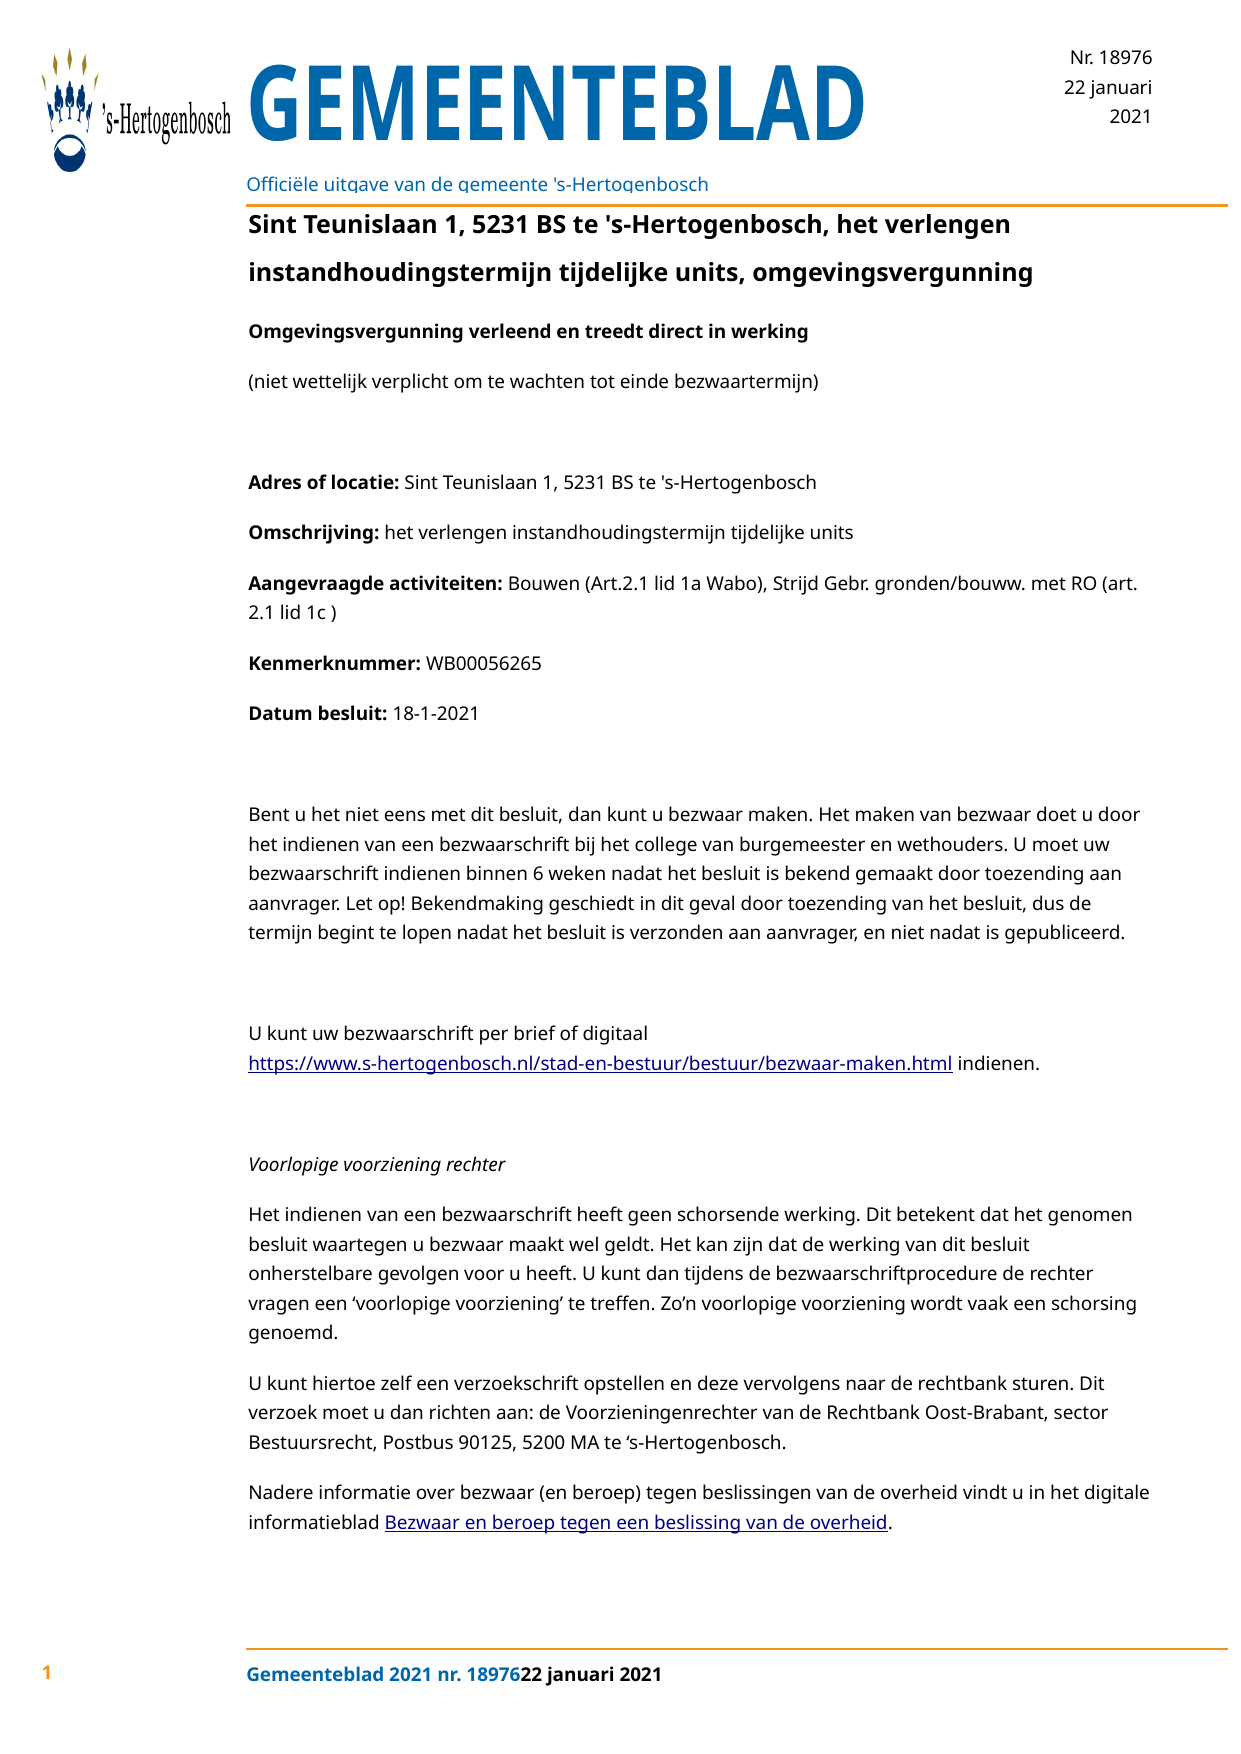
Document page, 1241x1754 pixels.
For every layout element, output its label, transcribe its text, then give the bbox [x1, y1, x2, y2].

text Bent u het niet eens met dit besluit, dan kunt u bezwaar maken. Het maken van bezwaar doet u door het indienen van een bezwaarschrift bij het college van burgemeester en wethouders. U moet uw bezwaarschrift indienen binnen 6 weken nadat het besluit is bekend gemaakt door toezending aan aanvrager. Let op! Bekendmaking geschiedt in dit geval door toezending van het besluit, dus de termijn begint te lopen nadat het besluit is verzonden aan aanvrager, en niet nadat is gepubliceerd. [248, 801, 1152, 945]
text Nadere informatie over bezwaar (en beroep) tegen beslissingen van de overheid vindt u in het digitale informatieblad Bezwaar en beroep tegen een beslissing van de overheid. [248, 1479, 1152, 1535]
text U kunt hiertoe zelf een verzoekschrift opstellen en deze vervolgens naar de rechtbank sturen. Dit verzoek moet u dan richten aan: de Voorzieningenrechter van de Rechtbank Oost-Brabant, sector Bestuursrecht, Postbus 90125, 5200 MA te ‘s-Hertogenbosch. [248, 1370, 1152, 1455]
text Kenmerknummer: WB00056265 [248, 650, 1152, 676]
text Omschrijving: het verlengen instandhoudingstermijn tijdelijke units [248, 519, 1152, 545]
picture [41, 47, 231, 172]
text U kunt uw bezwaarschrift per brief of digitaal https://www.s-hertogenbosch.nl/stad-en-bestuur/bestuur/bezwaar-maken.html indienen. [248, 1020, 1152, 1076]
text (niet wettelijk verplicht om te wachten tot einde bezwaartermijn) [248, 368, 1152, 394]
text Voorlopige voorziening rechter [248, 1151, 1152, 1177]
text Sint Teunislaan 1, 5231 BS te 's-Hertogenbosch, het verlengen instandhoudingstermijn tijdelijke units, omgevingsvergunning [248, 207, 1152, 288]
text Adres of locatie: Sint Teunislaan 1, 5231 BS te 's-Hertogenbosch [248, 469, 1152, 495]
text Aangevraagde activiteiten: Bouwen (Art.2.1 lid 1a Wabo), Strijd Gebr. gronden/bouww. met RO (art. 2.1 lid 1c ) [248, 570, 1152, 625]
text Omgevingsvergunning verleend en treedt direct in werking [248, 318, 1152, 344]
text Het indienen van een bezwaarschrift heeft geen schorsende werking. Dit betekent dat het genomen besluit waartegen u bezwaar maakt wel geldt. Het kan zijn dat de werking van dit besluit onherstelbare gevolgen voor u heeft. U kunt dan tijdens de bezwaarschriftprocedure de rechter vragen een ‘voorlopige voorziening’ te treffen. Zo’n voorlopige voorziening wordt vaak een schorsing genoemd. [248, 1201, 1152, 1345]
text Datum besluit: 18-1-2021 [248, 700, 1152, 726]
